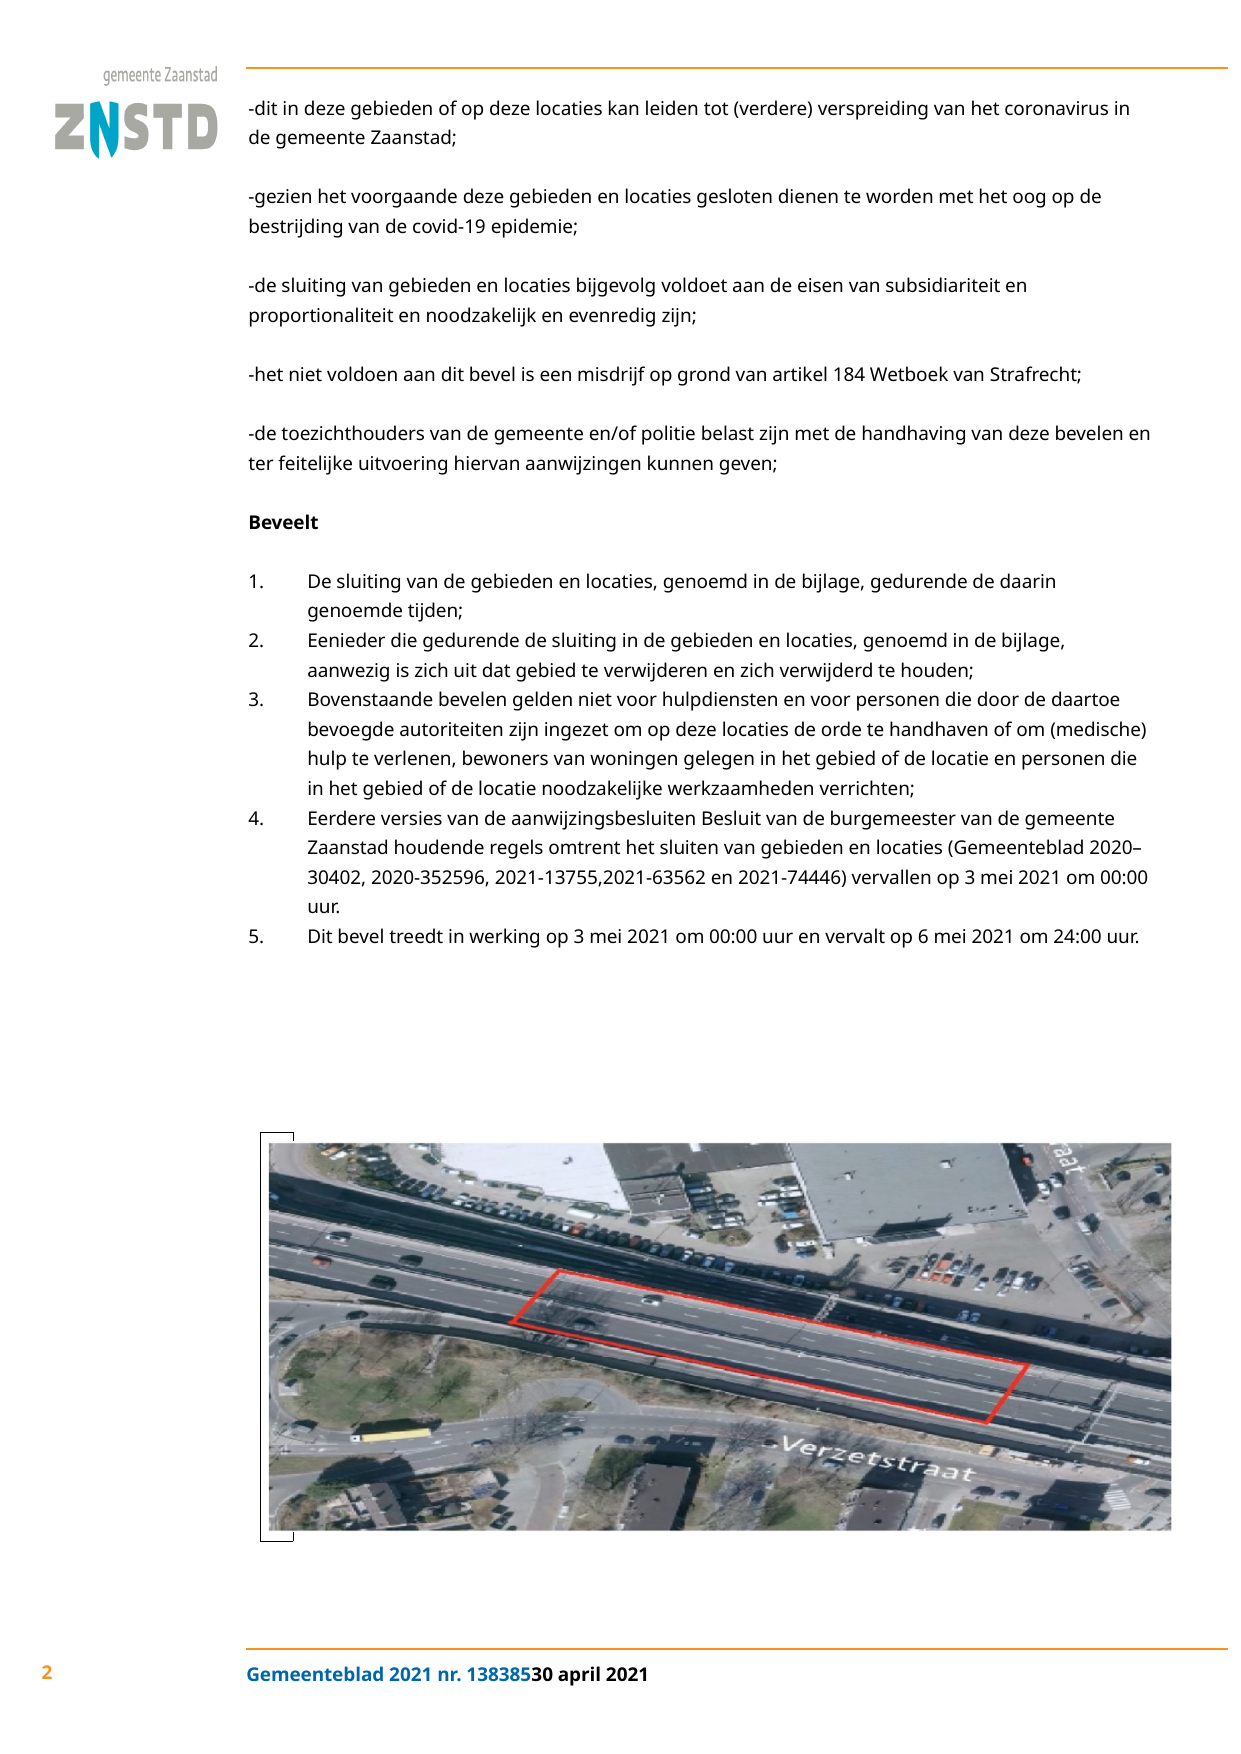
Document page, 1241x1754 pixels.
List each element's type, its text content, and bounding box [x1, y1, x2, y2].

list Eerdere versies van de aanwijzingsbesluiten Besluit van de burgemeester van de gemeente Zaanstad houdende regels omtrent het sluiten van gebieden en locaties (Gemeenteblad 2020–30402, 2020-352596, 2021-13755,2021-63562 en 2021-74446) vervallen op 3 mei 2021 om 00:00 uur. [248, 805, 1152, 919]
text -het niet voldoen aan dit bevel is een misdrijf op grond van artikel 184 Wetboek van Strafrecht; [248, 361, 1152, 387]
list Eenieder die gedurende de sluiting in de gebieden en locaties, genoemd in de bijlage, aanwezig is zich uit dat gebied te verwijderen en zich verwijderd te houden; [248, 627, 1152, 683]
picture [41, 47, 231, 172]
text -de toezichthouders van de gemeente en/of politie belast zijn met de handhaving van deze bevelen en ter feitelijke uitvoering hiervan aanwijzingen kunnen geven; [248, 420, 1152, 476]
text Beveelt [248, 509, 1152, 535]
list Dit bevel treedt in werking op 3 mei 2021 om 00:00 uur en vervalt op 6 mei 2021 om 24:00 uur. [248, 923, 1152, 949]
list Bovenstaande bevelen gelden niet voor hulpdiensten en voor personen die door de daartoe bevoegde autoriteiten zijn ingezet om op deze locaties de orde te handhaven of om (medische) hulp te verlenen, bewoners van woningen gelegen in het gebied of de locatie en personen die in het gebied of de locatie noodzakelijke werkzaamheden verrichten; [248, 686, 1152, 801]
picture [268, 1141, 1172, 1532]
list De sluiting van de gebieden en locaties, genoemd in de bijlage, gedurende de daarin genoemde tijden; [248, 568, 1152, 623]
text -gezien het voorgaande deze gebieden en locaties gesloten dienen te worden met het oog op de bestrijding van de covid-19 epidemie; [248, 183, 1152, 239]
text -dit in deze gebieden of op deze locaties kan leiden tot (verdere) verspreiding van het coronavirus in de gemeente Zaanstad; [248, 95, 1152, 150]
text -de sluiting van gebieden en locaties bijgevolg voldoet aan de eisen van subsidiariteit en proportionaliteit en noodzakelijk en evenredig zijn; [248, 272, 1152, 328]
